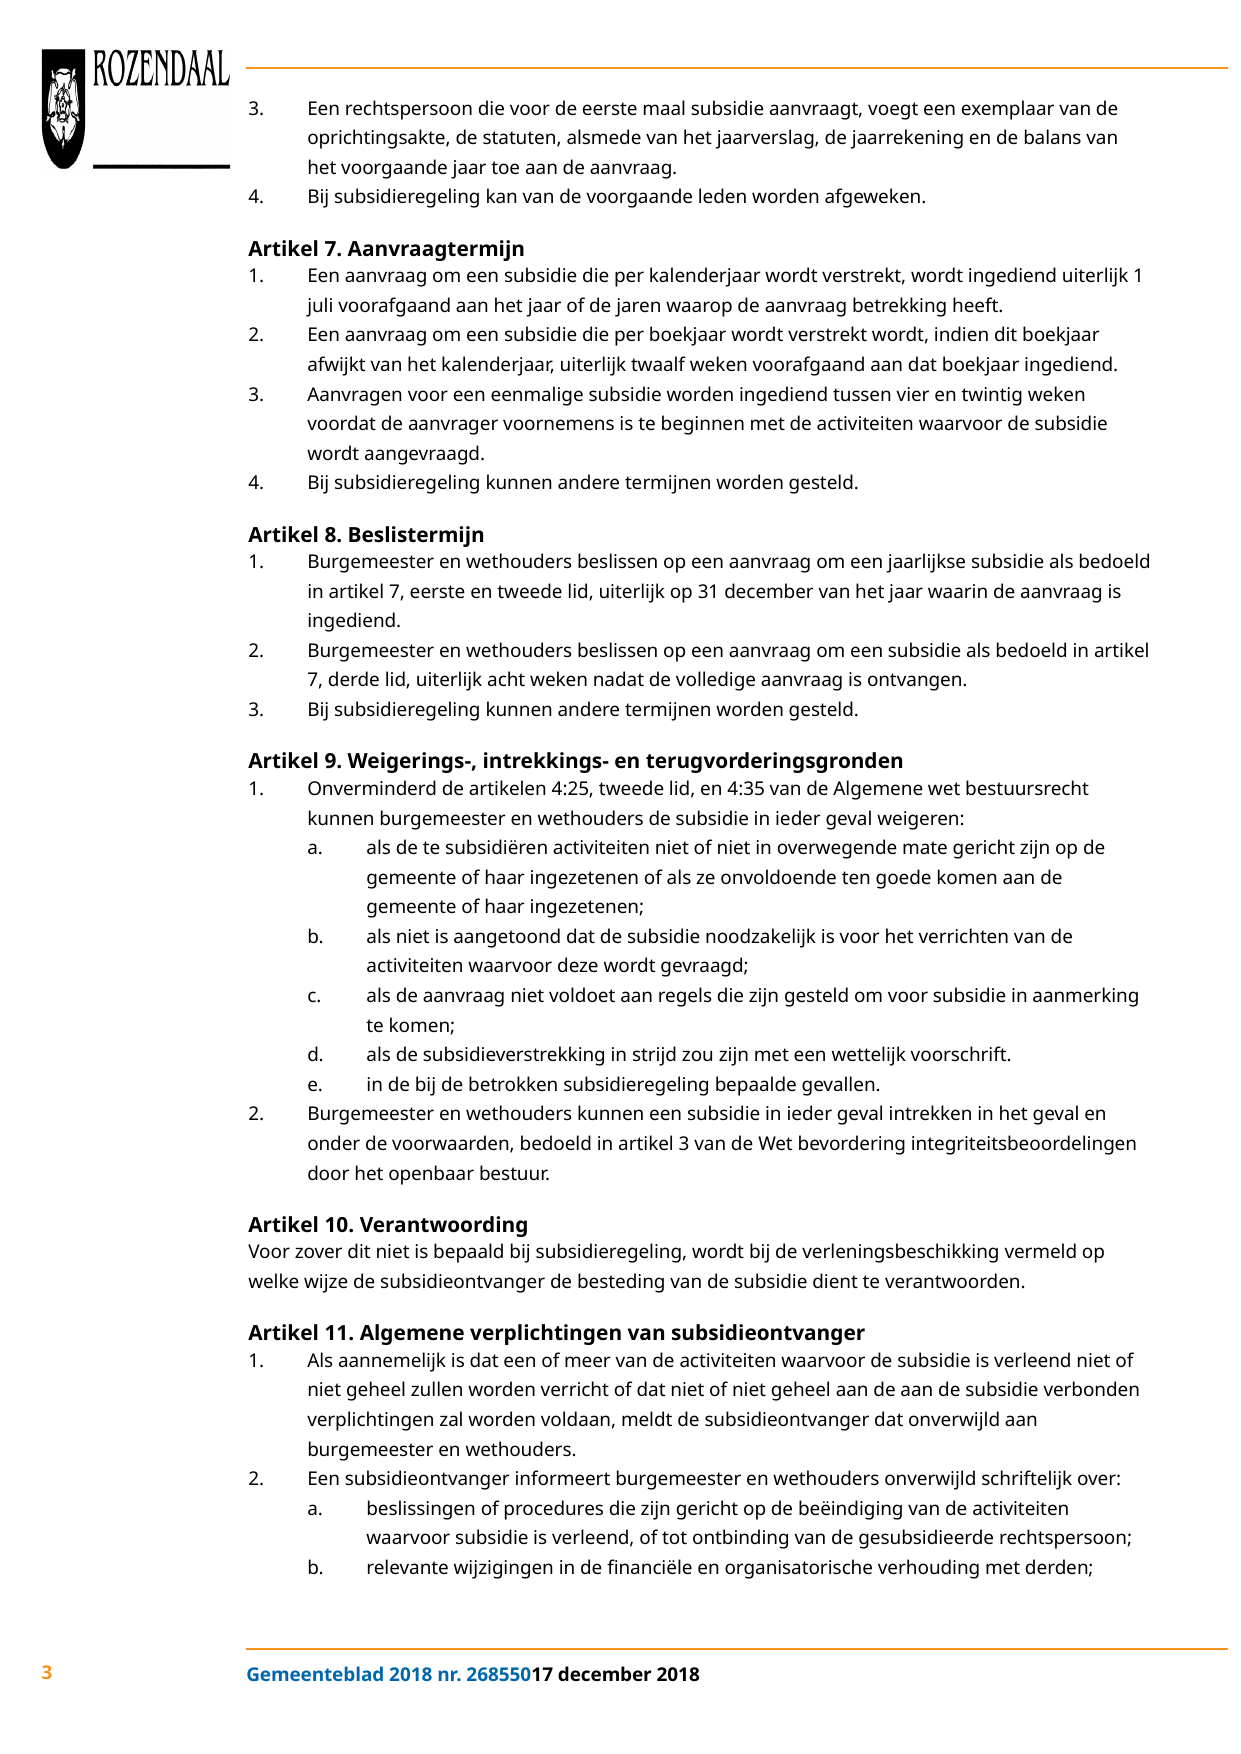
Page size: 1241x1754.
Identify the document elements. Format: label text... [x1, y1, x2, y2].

list beslissingen of procedures die zijn gericht op de beëindiging van de activiteiten waarvoor subsidie is verleend, of tot ontbinding van de gesubsidieerde rechtspersoon; [307, 1495, 1152, 1550]
list als niet is aangetoond dat de subsidie noodzakelijk is voor het verrichten van de activiteiten waarvoor deze wordt gevraagd; [307, 923, 1152, 978]
list Bij subsidieregeling kan van de voorgaande leden worden afgeweken. [248, 183, 1152, 209]
list Als aannemelijk is dat een of meer van de activiteiten waarvoor de subsidie is verleend niet of niet geheel zullen worden verricht of dat niet of niet geheel aan de aan de subsidie verbonden verplichtingen zal worden voldaan, meldt de subsidieontvanger dat onverwijld aan burgemeester en wethouders. [248, 1347, 1152, 1461]
list Een subsidieontvanger informeert burgemeester en wethouders onverwijld schriftelijk over: [248, 1465, 1152, 1491]
list Burgemeester en wethouders beslissen op een aanvraag om een jaarlijkse subsidie als bedoeld in artikel 7, eerste en tweede lid, uiterlijk op 31 december van het jaar waarin de aanvraag is ingediend. [248, 548, 1152, 633]
picture [41, 47, 231, 172]
text Artikel 8. Beslistermijn [248, 520, 1152, 548]
list in de bij de betrokken subsidieregeling bepaalde gevallen. [307, 1071, 1152, 1097]
text Artikel 9. Weigerings-, intrekkings- en terugvorderingsgronden [248, 747, 1152, 775]
list als de subsidieverstrekking in strijd zou zijn met een wettelijk voorschrift. [307, 1041, 1152, 1067]
list Een aanvraag om een subsidie die per boekjaar wordt verstrekt wordt, indien dit boekjaar afwijkt van het kalenderjaar, uiterlijk twaalf weken voorafgaand aan dat boekjaar ingediend. [248, 322, 1152, 377]
text Artikel 11. Algemene verplichtingen van subsidieontvanger [248, 1318, 1152, 1347]
text Voor zover dit niet is bepaald bij subsidieregeling, wordt bij de verleningsbeschikking vermeld op welke wijze de subsidieontvanger de besteding van de subsidie dient te verantwoorden. [248, 1238, 1152, 1294]
text Artikel 7. Aanvraagtermijn [248, 234, 1152, 262]
list als de aanvraag niet voldoet aan regels die zijn gesteld om voor subsidie in aanmerking te komen; [307, 982, 1152, 1037]
list Burgemeester en wethouders kunnen een subsidie in ieder geval intrekken in het geval en onder de voorwaarden, bedoeld in artikel 3 van de Wet bevordering integriteitsbeoordelingen door het openbaar bestuur. [248, 1101, 1152, 1185]
text Artikel 10. Verantwoording [248, 1210, 1152, 1238]
list Aanvragen voor een eenmalige subsidie worden ingediend tussen vier en twintig weken voordat de aanvrager voornemens is te beginnen met de activiteiten waarvoor de subsidie wordt aangevraagd. [248, 381, 1152, 466]
list Bij subsidieregeling kunnen andere termijnen worden gesteld. [248, 696, 1152, 722]
list relevante wijzigingen in de financiële en organisatorische verhouding met derden; [307, 1554, 1152, 1580]
list Burgemeester en wethouders beslissen op een aanvraag om een subsidie als bedoeld in artikel 7, derde lid, uiterlijk acht weken nadat de volledige aanvraag is ontvangen. [248, 637, 1152, 692]
list Onverminderd de artikelen 4:25, tweede lid, en 4:35 van de Algemene wet bestuursrecht kunnen burgemeester en wethouders de subsidie in ieder geval weigeren: [248, 775, 1152, 830]
list Een rechtspersoon die voor de eerste maal subsidie aanvraagt, voegt een exemplaar van de oprichtingsakte, de statuten, alsmede van het jaarverslag, de jaarrekening en de balans van het voorgaande jaar toe aan de aanvraag. [248, 95, 1152, 180]
list als de te subsidiëren activiteiten niet of niet in overwegende mate gericht zijn op de gemeente of haar ingezetenen of als ze onvoldoende ten goede komen aan de gemeente of haar ingezetenen; [307, 834, 1152, 919]
list Bij subsidieregeling kunnen andere termijnen worden gesteld. [248, 469, 1152, 495]
list Een aanvraag om een subsidie die per kalenderjaar wordt verstrekt, wordt ingediend uiterlijk 1 juli voorafgaand aan het jaar of de jaren waarop de aanvraag betrekking heeft. [248, 262, 1152, 318]
